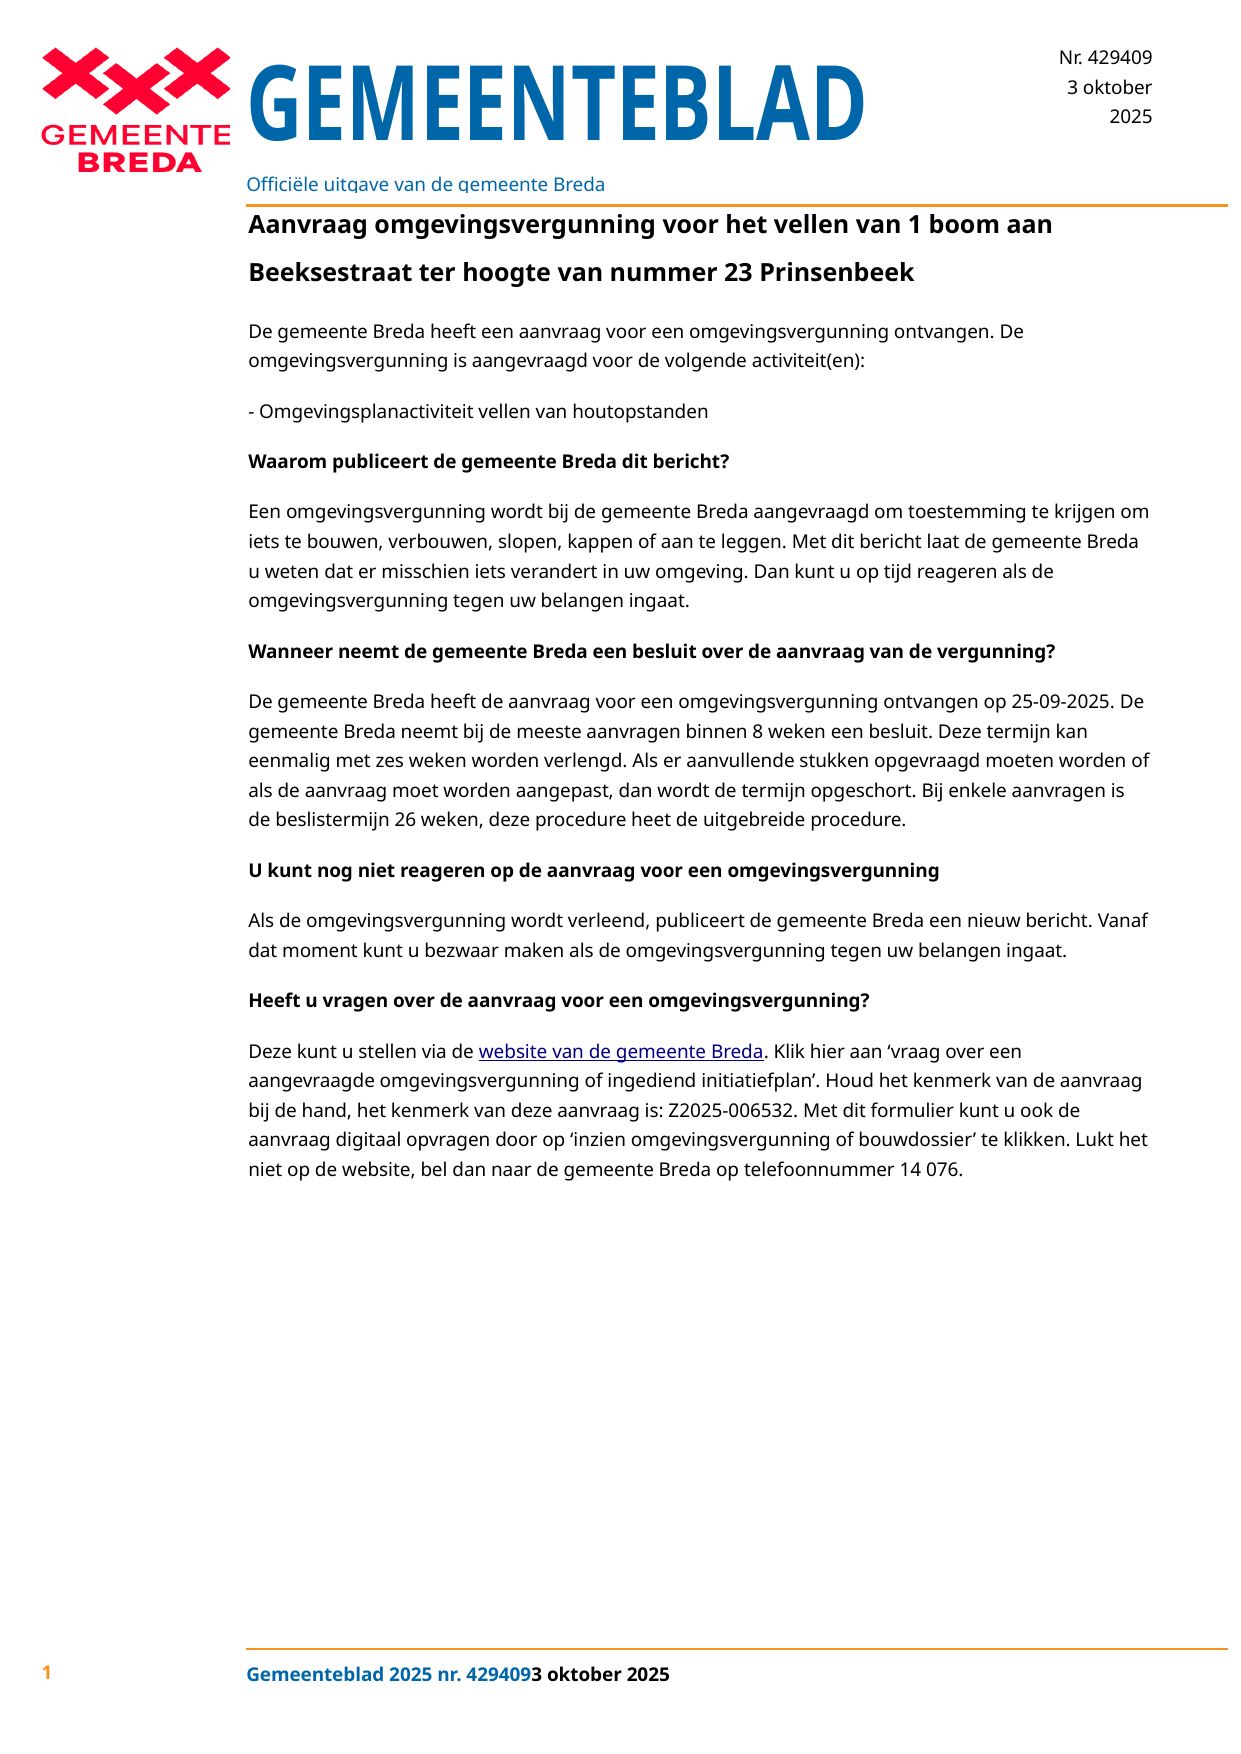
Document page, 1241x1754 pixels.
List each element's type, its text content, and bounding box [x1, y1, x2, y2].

picture [41, 47, 231, 172]
text Wanneer neemt de gemeente Breda een besluit over de aanvraag van de vergunning? [248, 638, 1152, 664]
text Als de omgevingsvergunning wordt verleend, publiceert de gemeente Breda een nieuw bericht. Vanaf dat moment kunt u bezwaar maken als de omgevingsvergunning tegen uw belangen ingaat. [248, 907, 1152, 963]
text Deze kunt u stellen via de website van de gemeente Breda. Klik hier aan ‘vraag over een aangevraagde omgevingsvergunning of ingediend initiatiefplan’. Houd het kenmerk van de aanvraag bij de hand, het kenmerk van deze aanvraag is: Z2025-006532. Met dit formulier kunt u ook de aanvraag digitaal opvragen door op ‘inzien omgevingsvergunning of bouwdossier’ te klikken. Lukt het niet op de website, bel dan naar de gemeente Breda op telefoonnummer 14 076. [248, 1038, 1152, 1182]
text De gemeente Breda heeft de aanvraag voor een omgevingsvergunning ontvangen op 25-09-2025. De gemeente Breda neemt bij de meeste aanvragen binnen 8 weken een besluit. Deze termijn kan eenmalig met zes weken worden verlengd. Als er aanvullende stukken opgevraagd moeten worden of als de aanvraag moet worden aangepast, dan wordt de termijn opgeschort. Bij enkele aanvragen is de beslistermijn 26 weken, deze procedure heet de uitgebreide procedure. [248, 688, 1152, 832]
text U kunt nog niet reageren op de aanvraag voor een omgevingsvergunning [248, 857, 1152, 883]
text De gemeente Breda heeft een aanvraag voor een omgevingsvergunning ontvangen. De omgevingsvergunning is aangevraagd voor de volgende activiteit(en): [248, 318, 1152, 373]
text Waarom publiceert de gemeente Breda dit bericht? [248, 448, 1152, 474]
text Heeft u vragen over de aanvraag voor een omgevingsvergunning? [248, 987, 1152, 1013]
text - Omgevingsplanactiviteit vellen van houtopstanden [248, 398, 1152, 424]
text Aanvraag omgevingsvergunning voor het vellen van 1 boom aan Beeksestraat ter hoogte van nummer 23 Prinsenbeek [248, 207, 1152, 288]
text Een omgevingsvergunning wordt bij de gemeente Breda aangevraagd om toestemming te krijgen om iets te bouwen, verbouwen, slopen, kappen of aan te leggen. Met dit bericht laat de gemeente Breda u weten dat er misschien iets verandert in uw omgeving. Dan kunt u op tijd reageren als de omgevingsvergunning tegen uw belangen ingaat. [248, 499, 1152, 613]
